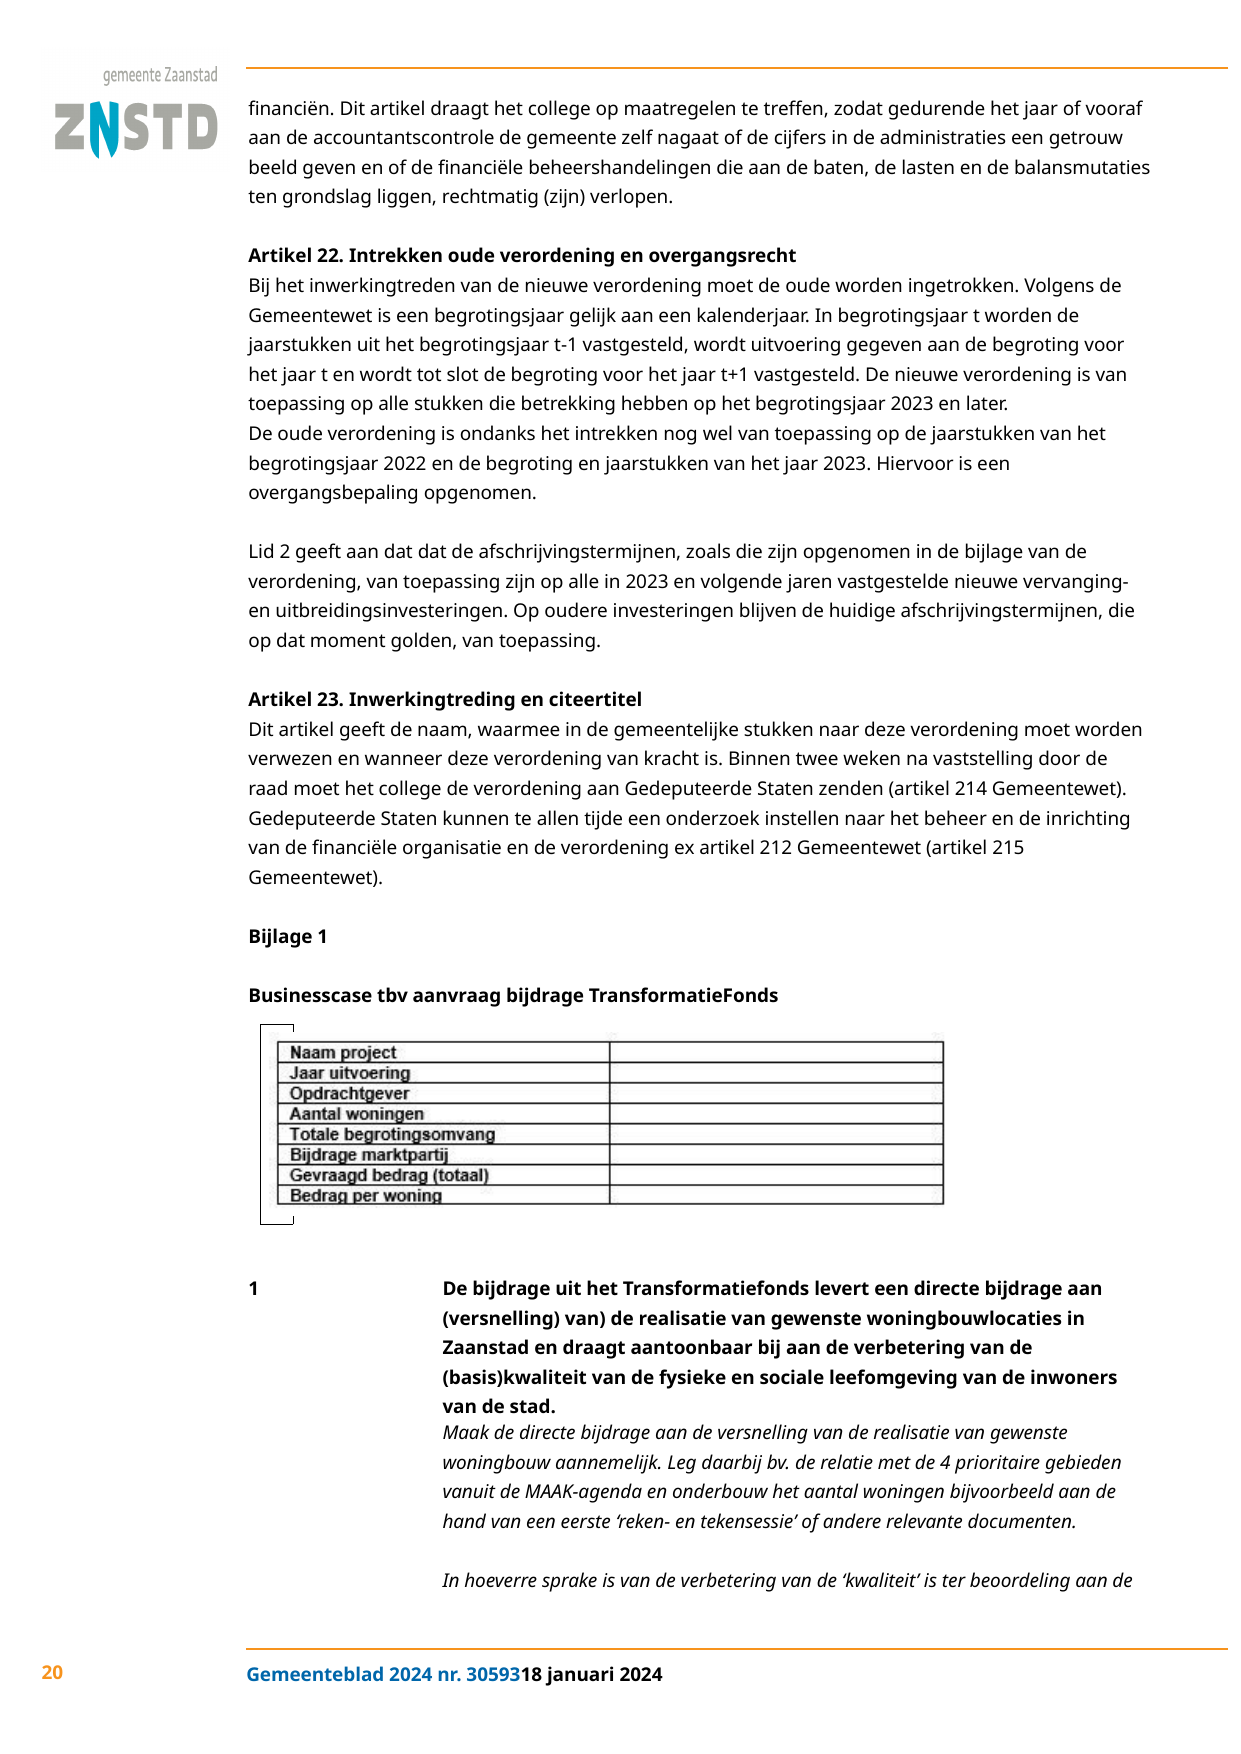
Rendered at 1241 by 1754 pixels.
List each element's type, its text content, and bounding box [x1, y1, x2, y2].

text Businesscase tbv aanvraag bijdrage TransformatieFonds [248, 982, 1152, 1008]
text Artikel 23. Inwerkingtreding en citeertitel [248, 686, 1152, 712]
text Lid 2 geeft aan dat dat de afschrijvingstermijnen, zoals die zijn opgenomen in de bijlage van de verordening, van toepassing zijn op alle in 2023 en volgende jaren vastgestelde nieuwe vervanging- en uitbreidingsinvesteringen. Op oudere investeringen blijven de huidige afschrijvingstermijnen, die op dat moment golden, van toepassing. [248, 538, 1152, 653]
text Bij het inwerkingtreden van de nieuwe verordening moet de oude worden ingetrokken. Volgens de Gemeentewet is een begrotingsjaar gelijk aan een kalenderjaar. In begrotingsjaar t worden de jaarstukken uit het begrotingsjaar t-1 vastgesteld, wordt uitvoering gegeven aan de begroting voor het jaar t en wordt tot slot de begroting voor het jaar t+1 vastgesteld. De nieuwe verordening is van toepassing op alle stukken die betrekking hebben op het begrotingsjaar 2023 en later. [248, 272, 1152, 416]
text De oude verordening is ondanks het intrekken nog wel van toepassing op de jaarstukken van het begrotingsjaar 2022 en de begroting en jaarstukken van het jaar 2023. Hiervoor is een overgangsbepaling opgenomen. [248, 420, 1152, 505]
table_cell Maak de directe bijdrage aan de versnelling van de realisatie van gewenste woningbouw aannemelijk. Leg daarbij bv. de relatie met de 4 prioritaire gebieden vanuit de MAAK-agenda en onderbouw het aantal woningen bijvoorbeeld aan de hand van een eerste ‘reken- en tekensessie’ of andere relevante documenten. In hoeverre sprake is van de verbetering van de ‘kwaliteit’ is ter beoordeling aan de [442, 1419, 1152, 1593]
text Artikel 22. Intrekken oude verordening en overgangsrecht [248, 243, 1152, 268]
text financiën. Dit artikel draagt het college op maatregelen te treffen, zodat gedurende het jaar of vooraf aan de accountantscontrole de gemeente zelf nagaat of de cijfers in de administraties een getrouw beeld geven en of de financiële beheershandelingen die aan de baten, de lasten en de balansmutaties ten grondslag liggen, rechtmatig (zijn) verlopen. [248, 95, 1152, 209]
picture [268, 1032, 960, 1216]
table_header 1 [248, 1275, 442, 1419]
table_header De bijdrage uit het Transformatiefonds levert een directe bijdrage aan (versnelling) van) de realisatie van gewenste woningbouwlocaties in Zaanstad en draagt aantoonbaar bij aan de verbetering van de (basis)kwaliteit van de fysieke en sociale leefomgeving van de inwoners van de stad. [442, 1275, 1152, 1419]
text Dit artikel geeft de naam, waarmee in de gemeentelijke stukken naar deze verordening moet worden verwezen en wanneer deze verordening van kracht is. Binnen twee weken na vaststelling door de raad moet het college de verordening aan Gedeputeerde Staten zenden (artikel 214 Gemeentewet). Gedeputeerde Staten kunnen te allen tijde een onderzoek instellen naar het beheer en de inrichting van de financiële organisatie en de verordening ex artikel 212 Gemeentewet (artikel 215 Gemeentewet). [248, 716, 1152, 890]
table_cell [248, 1419, 442, 1593]
picture [41, 47, 231, 172]
text Bijlage 1 [248, 923, 1152, 949]
